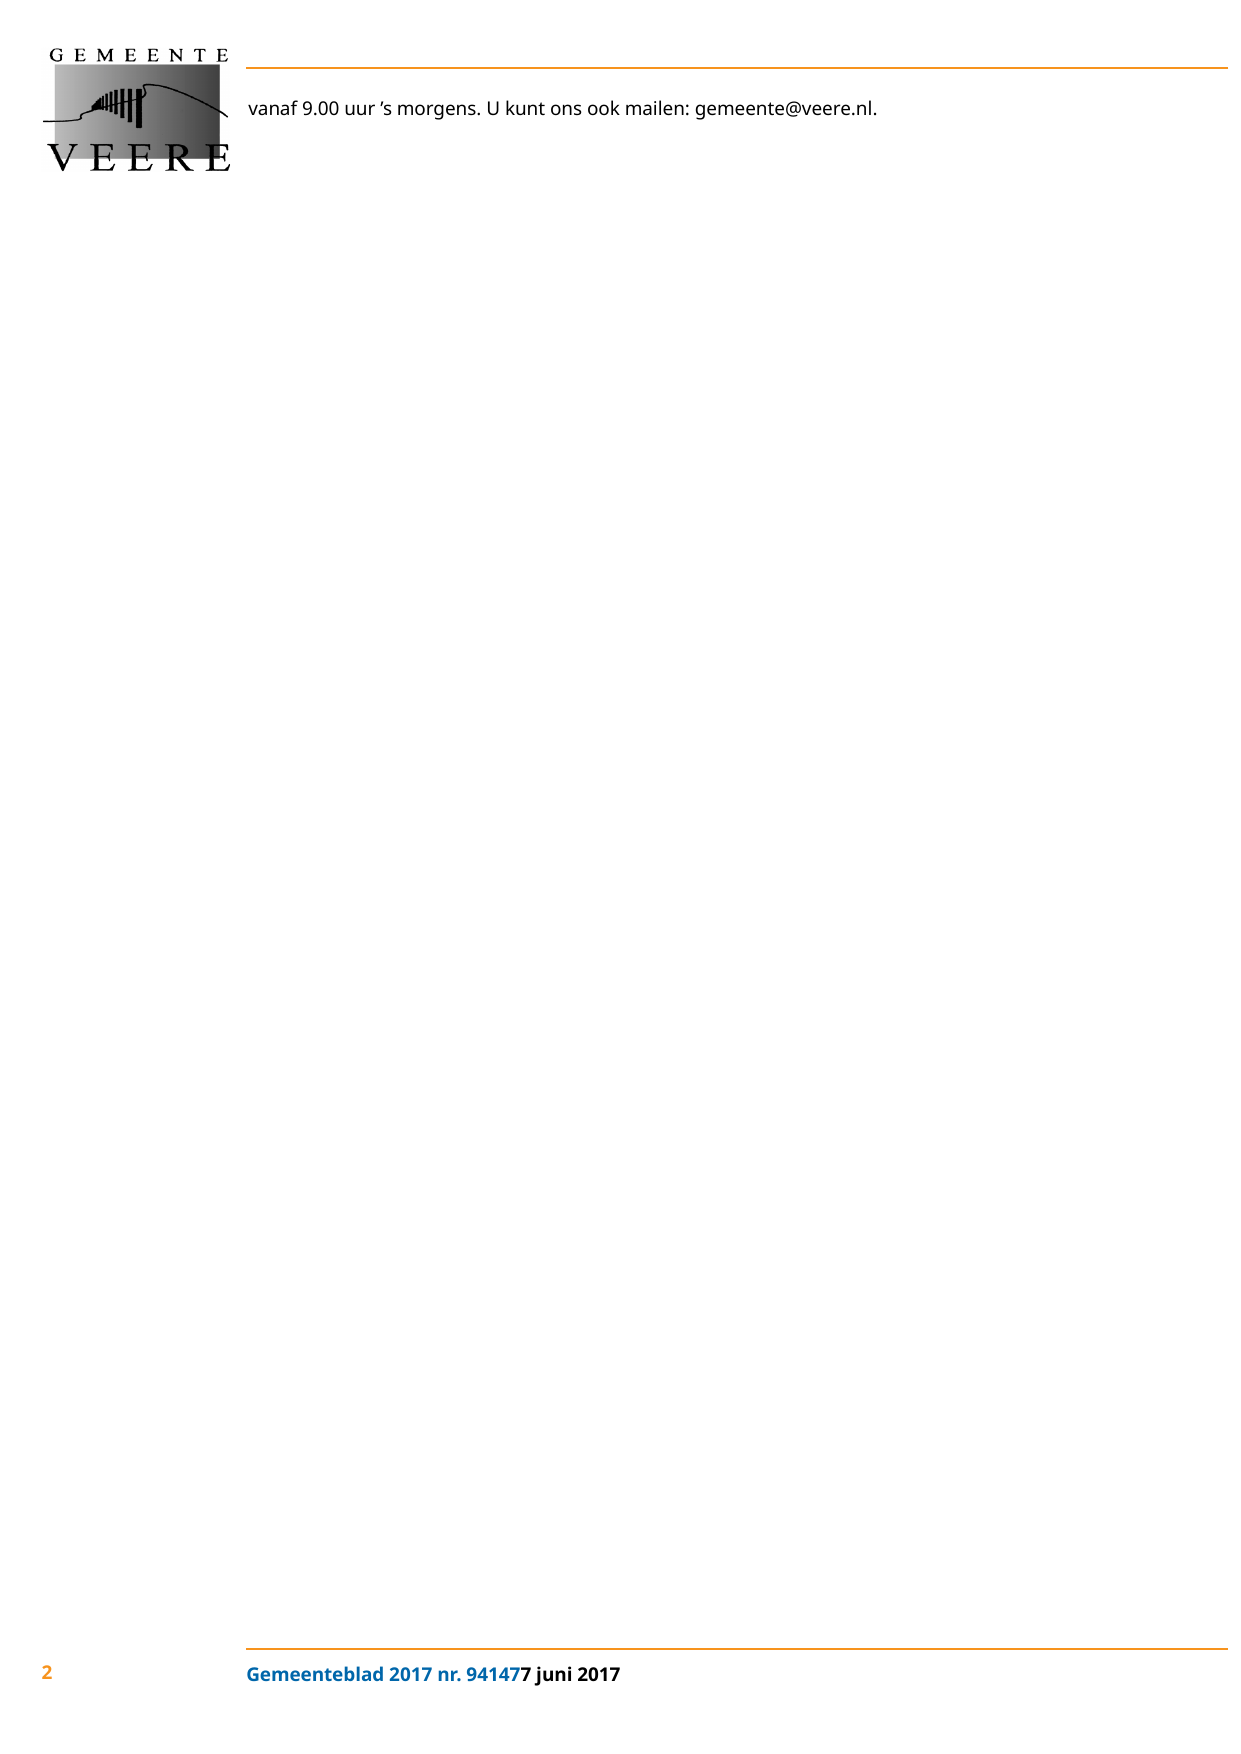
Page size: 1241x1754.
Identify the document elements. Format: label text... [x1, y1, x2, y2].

picture [41, 47, 231, 172]
text vanaf 9.00 uur ’s morgens. U kunt ons ook mailen: gemeente@veere.nl. [248, 95, 1152, 121]
